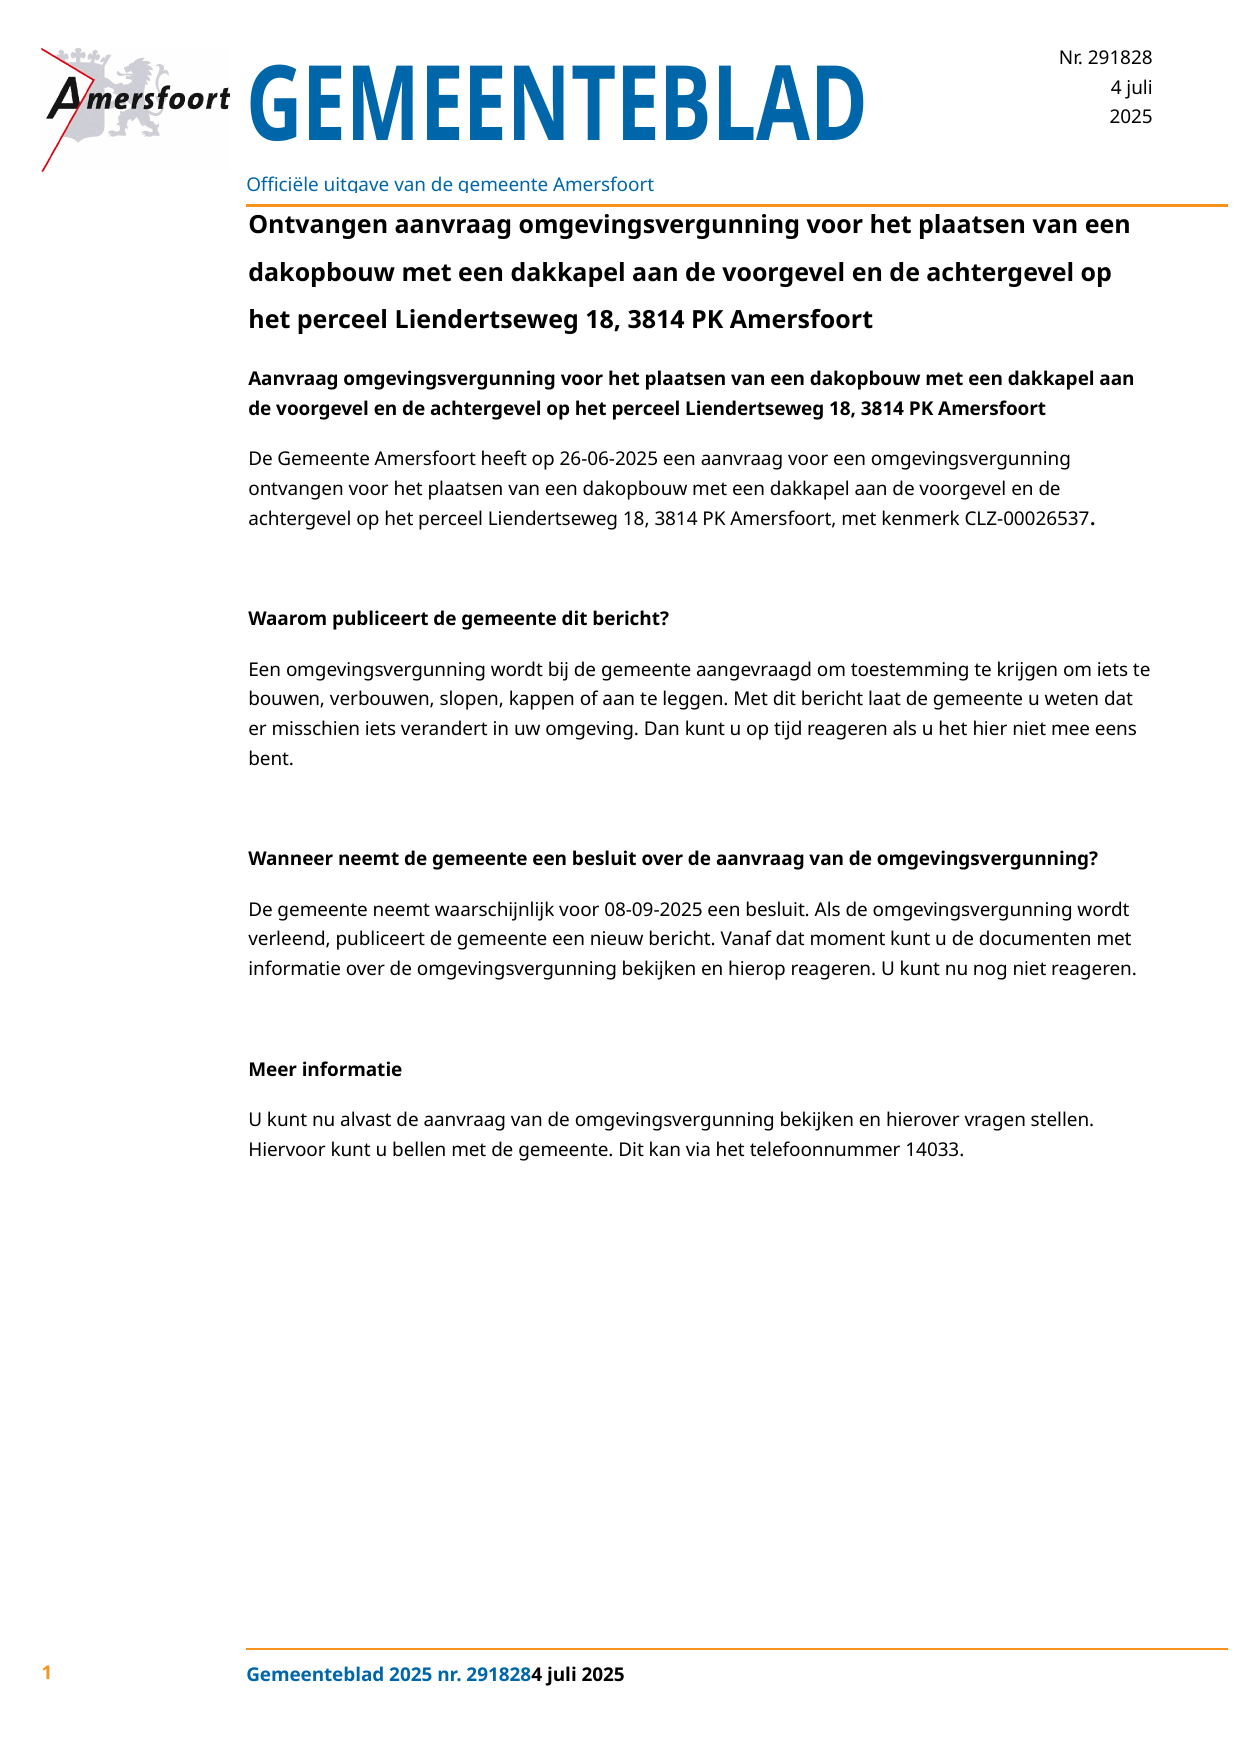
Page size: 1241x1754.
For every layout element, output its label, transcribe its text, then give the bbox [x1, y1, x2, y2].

text De Gemeente Amersfoort heeft op 26-06-2025 een aanvraag voor een omgevingsvergunning ontvangen voor het plaatsen van een dakopbouw met een dakkapel aan de voorgevel en de achtergevel op het perceel Liendertseweg 18, 3814 PK Amersfoort, met kenmerk CLZ-00026537. [248, 446, 1152, 530]
text Meer informatie [248, 1056, 1152, 1082]
text U kunt nu alvast de aanvraag van de omgevingsvergunning bekijken en hierover vragen stellen. Hiervoor kunt u bellen met de gemeente. Dit kan via het telefoonnummer 14033. [248, 1106, 1152, 1162]
picture [41, 47, 231, 172]
text De gemeente neemt waarschijnlijk voor 08-09-2025 een besluit. Als de omgevingsvergunning wordt verleend, publiceert de gemeente een nieuw bericht. Vanaf dat moment kunt u de documenten met informatie over de omgevingsvergunning bekijken en hierop reageren. U kunt nu nog niet reageren. [248, 896, 1152, 981]
text Een omgevingsvergunning wordt bij de gemeente aangevraagd om toestemming te krijgen om iets te bouwen, verbouwen, slopen, kappen of aan te leggen. Met dit bericht laat de gemeente u weten dat er misschien iets verandert in uw omgeving. Dan kunt u op tijd reageren als u het hier niet mee eens bent. [248, 656, 1152, 770]
text Ontvangen aanvraag omgevingsvergunning voor het plaatsen van een dakopbouw met een dakkapel aan de voorgevel en de achtergevel op het perceel Liendertseweg 18, 3814 PK Amersfoort [248, 207, 1152, 336]
text Waarom publiceert de gemeente dit bericht? [248, 606, 1152, 631]
text Aanvraag omgevingsvergunning voor het plaatsen van een dakopbouw met een dakkapel aan de voorgevel en de achtergevel op het perceel Liendertseweg 18, 3814 PK Amersfoort [248, 366, 1152, 421]
text Wanneer neemt de gemeente een besluit over de aanvraag van de omgevingsvergunning? [248, 846, 1152, 871]
